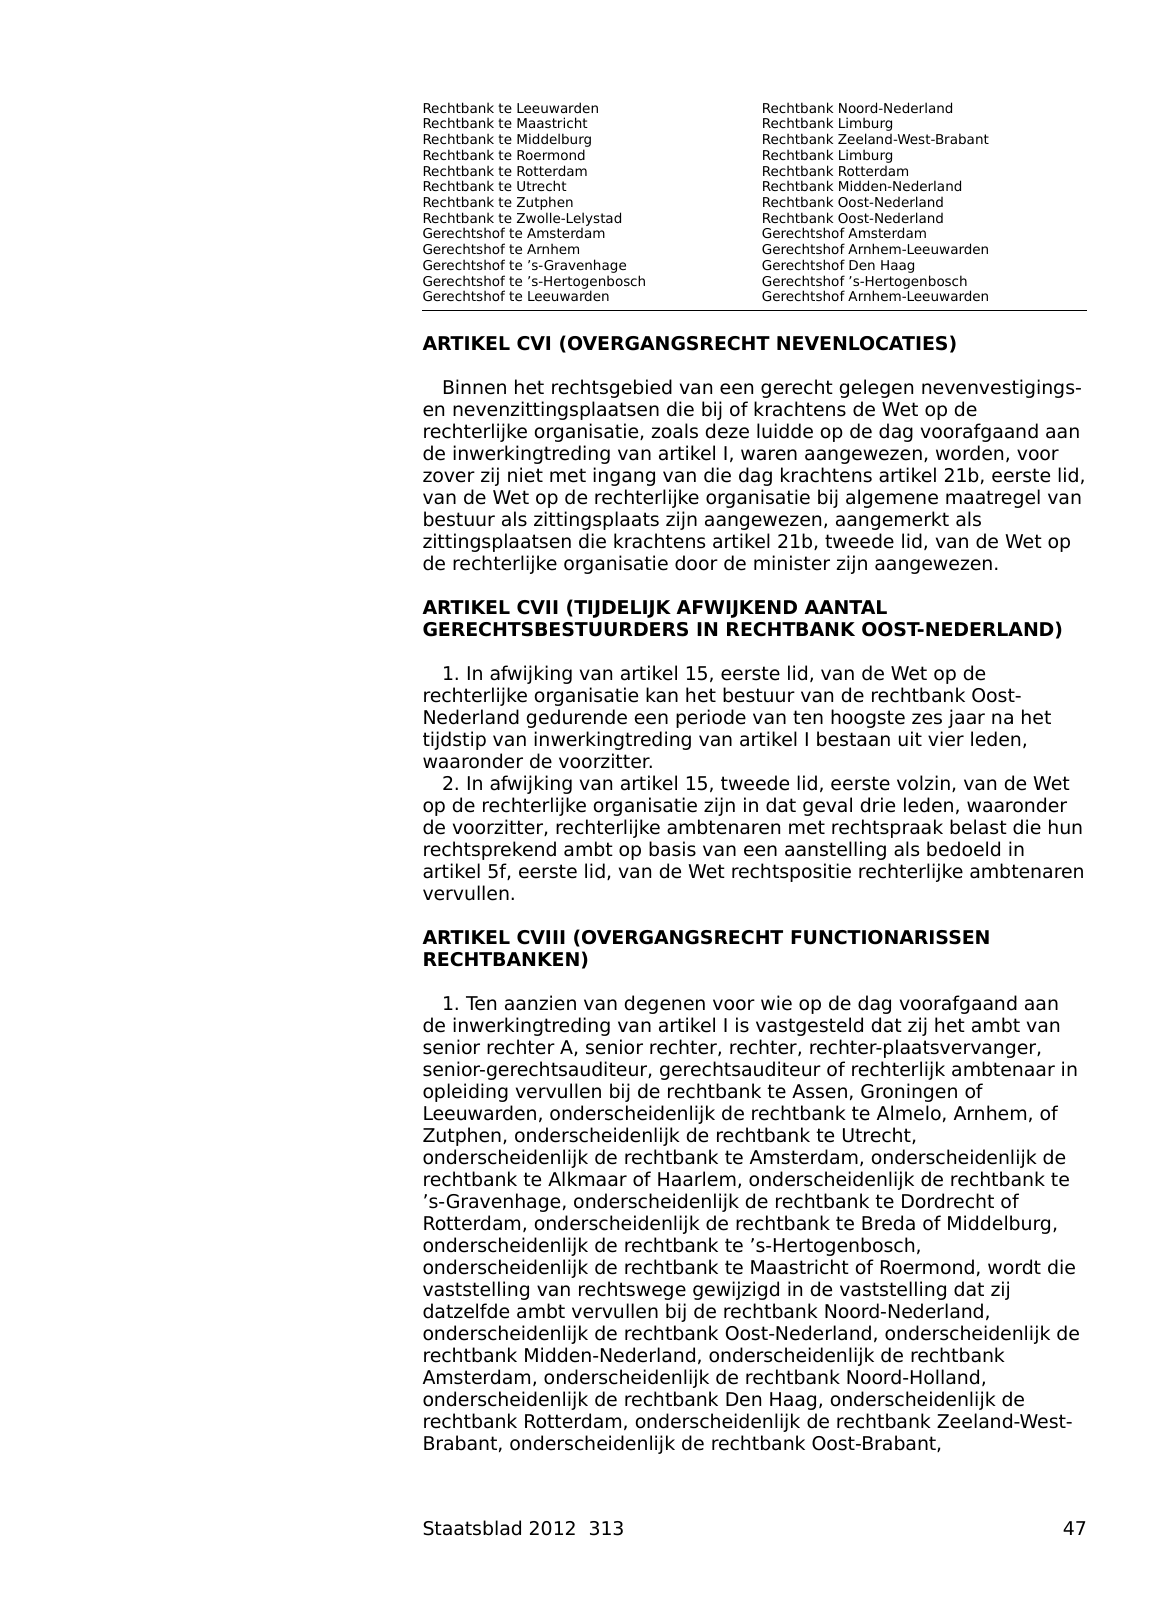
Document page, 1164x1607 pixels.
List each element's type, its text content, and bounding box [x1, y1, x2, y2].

text 1. Ten aanzien van degenen voor wie op de dag voorafgaand aan de inwerkingtreding van artikel I is vastgesteld dat zij het ambt van senior rechter A, senior rechter, rechter, rechter-plaatsvervanger, senior-gerechtsauditeur, gerechtsauditeur of rechterlijk ambtenaar in opleiding vervullen bij de rechtbank te Assen, Groningen of Leeuwarden, onderscheidenlijk de rechtbank te Almelo, Arnhem, of Zutphen, onderscheidenlijk de rechtbank te Utrecht, onderscheidenlijk de rechtbank te Amsterdam, onderscheidenlijk de rechtbank te Alkmaar of Haarlem, onderscheidenlijk de rechtbank te ’s-Gravenhage, onderscheidenlijk de rechtbank te Dordrecht of Rotterdam, onderscheidenlijk de rechtbank te Breda of Middelburg, onderscheidenlijk de rechtbank te ’s-Hertogenbosch, onderscheidenlijk de rechtbank te Maastricht of Roermond, wordt die vaststelling van rechtswege gewijzigd in de vaststelling dat zij datzelfde ambt vervullen bij de rechtbank Noord-Nederland, onderscheidenlijk de rechtbank Oost-Nederland, onderscheidenlijk de rechtbank Midden-Nederland, onderscheidenlijk de rechtbank Amsterdam, onderscheidenlijk de rechtbank Noord-Holland, onderscheidenlijk de rechtbank Den Haag, onderscheidenlijk de rechtbank Rotterdam, onderscheidenlijk de rechtbank Zeeland-West-Brabant, onderscheidenlijk de rechtbank Oost-Brabant, [422, 993, 1087, 1455]
text Binnen het rechtsgebied van een gerecht gelegen nevenvestigings- en nevenzittingsplaatsen die bij of krachtens de Wet op de rechterlijke organisatie, zoals deze luidde op de dag voorafgaand aan de inwerkingtreding van artikel I, waren aangewezen, worden, voor zover zij niet met ingang van die dag krachtens artikel 21b, eerste lid, van de Wet op de rechterlijke organisatie bij algemene maatregel van bestuur als zittingsplaats zijn aangewezen, aangemerkt als zittingsplaatsen die krachtens artikel 21b, tweede lid, van de Wet op de rechterlijke organisatie door de minister zijn aangewezen. [422, 377, 1087, 575]
subtitle ARTIKEL CVII (TIJDELIJK AFWIJKEND AANTAL GERECHTSBESTUURDERS IN RECHTBANK OOST-NEDERLAND) [422, 597, 1087, 641]
subtitle ARTIKEL CVI (OVERGANGSRECHT NEVENLOCATIES) [422, 333, 1087, 355]
table_cell Gerechtshof Arnhem-Leeuwarden [756, 242, 1087, 258]
table_cell Rechtbank Zeeland-West-Brabant [756, 132, 1087, 148]
table_cell Gerechtshof te Amsterdam [422, 226, 756, 242]
text 1. In afwijking van artikel 15, eerste lid, van de Wet op de rechterlijke organisatie kan het bestuur van de rechtbank Oost-Nederland gedurende een periode van ten hoogste zes jaar na het tijdstip van inwerkingtreding van artikel I bestaan uit vier leden, waaronder de voorzitter. [422, 663, 1087, 773]
table_cell Rechtbank te Zutphen [422, 195, 756, 211]
table_cell Rechtbank te Middelburg [422, 132, 756, 148]
table_cell Gerechtshof te Arnhem [422, 242, 756, 258]
table_cell Rechtbank te Maastricht [422, 116, 756, 132]
subtitle ARTIKEL CVIII (OVERGANGSRECHT FUNCTIONARISSEN RECHTBANKEN) [422, 927, 1087, 971]
table_cell Rechtbank Limburg [756, 148, 1087, 163]
table_cell Gerechtshof te Leeuwarden [422, 289, 756, 309]
table_cell Rechtbank Oost-Nederland [756, 195, 1087, 211]
table_cell Gerechtshof te ’s-Hertogenbosch [422, 274, 756, 289]
text 2. In afwijking van artikel 15, tweede lid, eerste volzin, van de Wet op de rechterlijke organisatie zijn in dat geval drie leden, waaronder de voorzitter, rechterlijke ambtenaren met rechtspraak belast die hun rechtsprekend ambt op basis van een aanstelling als bedoeld in artikel 5f, eerste lid, van de Wet rechtspositie rechterlijke ambtenaren vervullen. [422, 773, 1087, 905]
table_cell Rechtbank te Rotterdam [422, 163, 756, 179]
table_cell Gerechtshof Den Haag [756, 258, 1087, 273]
table_cell Rechtbank te Utrecht [422, 179, 756, 195]
table_cell Rechtbank te Roermond [422, 148, 756, 163]
table_cell Rechtbank te Zwolle-Lelystad [422, 211, 756, 226]
table_cell Rechtbank Midden-Nederland [756, 179, 1087, 195]
table_cell Rechtbank te Leeuwarden [422, 100, 756, 116]
table_cell Gerechtshof te ’s-Gravenhage [422, 258, 756, 273]
table_cell Rechtbank Limburg [756, 116, 1087, 132]
table_cell Gerechtshof ’s-Hertogenbosch [756, 274, 1087, 289]
table_cell Rechtbank Noord-Nederland [756, 100, 1087, 116]
table_cell Rechtbank Rotterdam [756, 163, 1087, 179]
table_cell Gerechtshof Amsterdam [756, 226, 1087, 242]
table_cell Gerechtshof Arnhem-Leeuwarden [756, 289, 1087, 309]
table_cell Rechtbank Oost-Nederland [756, 211, 1087, 226]
